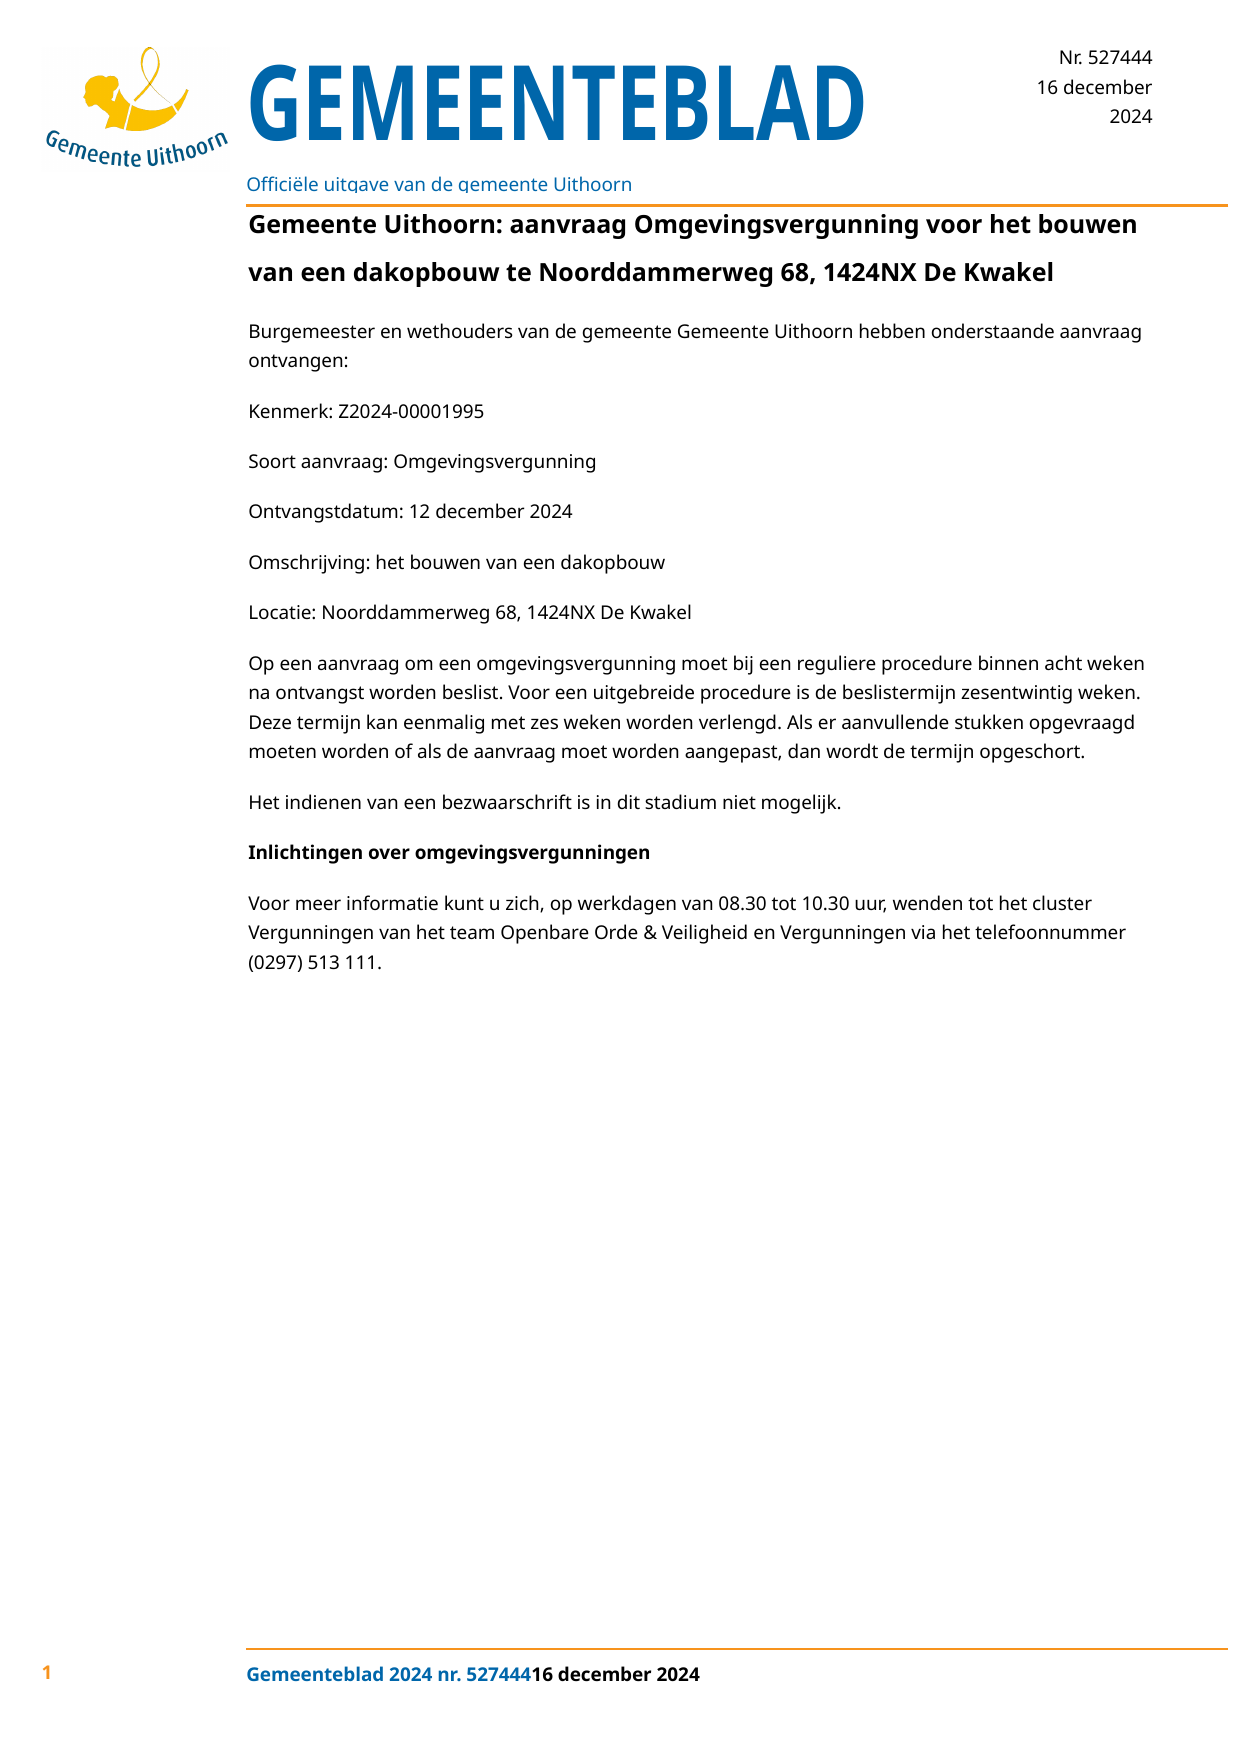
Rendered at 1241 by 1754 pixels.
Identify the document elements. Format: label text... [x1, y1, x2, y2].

text Burgemeester en wethouders van de gemeente Gemeente Uithoorn hebben onderstaande aanvraag ontvangen: [248, 318, 1152, 373]
text Voor meer informatie kunt u zich, op werkdagen van 08.30 tot 10.30 uur, wenden tot het cluster Vergunningen van het team Openbare Orde & Veiligheid en Vergunningen via het telefoonnummer (0297) 513 111. [248, 890, 1152, 975]
text Het indienen van een bezwaarschrift is in dit stadium niet mogelijk. [248, 789, 1152, 815]
text Soort aanvraag: Omgevingsvergunning [248, 448, 1152, 474]
text Omschrijving: het bouwen van een dakopbouw [248, 549, 1152, 575]
text Op een aanvraag om een omgevingsvergunning moet bij een reguliere procedure binnen acht weken na ontvangst worden beslist. Voor een uitgebreide procedure is de beslistermijn zesentwintig weken. Deze termijn kan eenmalig met zes weken worden verlengd. Als er aanvullende stukken opgevraagd moeten worden of als de aanvraag moet worden aangepast, dan wordt de termijn opgeschort. [248, 650, 1152, 764]
text Locatie: Noorddammerweg 68, 1424NX De Kwakel [248, 599, 1152, 625]
text Ontvangstdatum: 12 december 2024 [248, 499, 1152, 524]
picture [41, 47, 231, 172]
text Kenmerk: Z2024-00001995 [248, 398, 1152, 424]
text Inlichtingen over omgevingsvergunningen [248, 839, 1152, 865]
text Gemeente Uithoorn: aanvraag Omgevingsvergunning voor het bouwen van een dakopbouw te Noorddammerweg 68, 1424NX De Kwakel [248, 207, 1152, 288]
